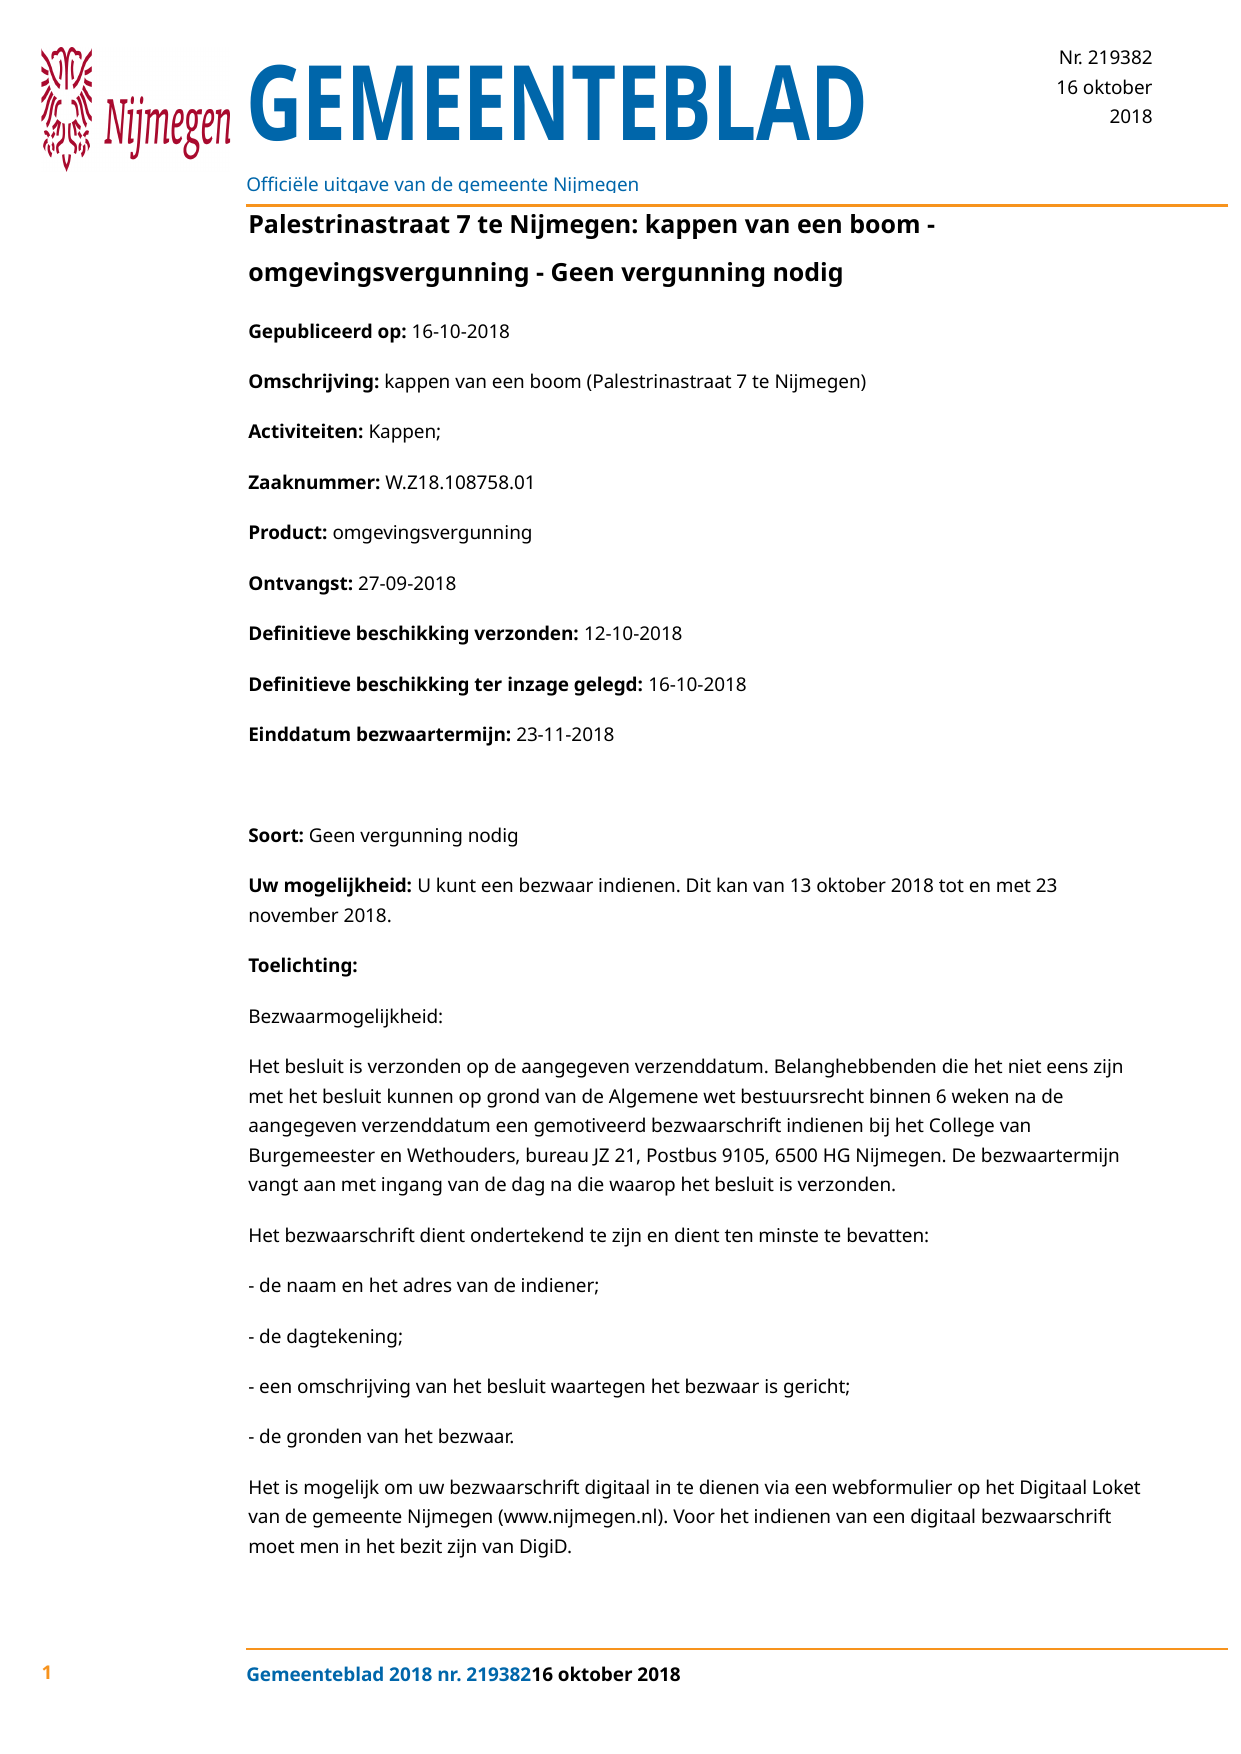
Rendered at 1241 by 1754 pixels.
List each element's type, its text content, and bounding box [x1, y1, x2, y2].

text - de naam en het adres van de indiener; [248, 1272, 1152, 1298]
text - een omschrijving van het besluit waartegen het bezwaar is gericht; [248, 1373, 1152, 1399]
text Het besluit is verzonden op de aangegeven verzenddatum. Belanghebbenden die het niet eens zijn met het besluit kunnen op grond van de Algemene wet bestuursrecht binnen 6 weken na de aangegeven verzenddatum een gemotiveerd bezwaarschrift indienen bij het College van Burgemeester en Wethouders, bureau JZ 21, Postbus 9105, 6500 HG Nijmegen. De bezwaartermijn vangt aan met ingang van de dag na die waarop het besluit is verzonden. [248, 1053, 1152, 1197]
text Activiteiten: Kappen; [248, 419, 1152, 444]
picture [41, 47, 231, 172]
text Palestrinastraat 7 te Nijmegen: kappen van een boom - omgevingsvergunning - Geen vergunning nodig [248, 207, 1152, 288]
text Bezwaarmogelijkheid: [248, 1003, 1152, 1029]
text Toelichting: [248, 952, 1152, 978]
text - de dagtekening; [248, 1323, 1152, 1349]
text - de gronden van het bezwaar. [248, 1424, 1152, 1449]
text Het is mogelijk om uw bezwaarschrift digitaal in te dienen via een webformulier op het Digitaal Loket van de gemeente Nijmegen (www.nijmegen.nl). Voor het indienen van een digitaal bezwaarschrift moet men in het bezit zijn van DigiD. [248, 1474, 1152, 1559]
text Definitieve beschikking ter inzage gelegd: 16-10-2018 [248, 671, 1152, 697]
text Soort: Geen vergunning nodig [248, 822, 1152, 848]
text Ontvangst: 27-09-2018 [248, 570, 1152, 596]
text Product: omgevingsvergunning [248, 519, 1152, 545]
text Het bezwaarschrift dient ondertekend te zijn en dient ten minste te bevatten: [248, 1222, 1152, 1248]
text Einddatum bezwaartermijn: 23-11-2018 [248, 721, 1152, 747]
text Uw mogelijkheid: U kunt een bezwaar indienen. Dit kan van 13 oktober 2018 tot en met 23 november 2018. [248, 872, 1152, 928]
text Definitieve beschikking verzonden: 12-10-2018 [248, 620, 1152, 646]
text Gepubliceerd op: 16-10-2018 [248, 318, 1152, 344]
text Zaaknummer: W.Z18.108758.01 [248, 469, 1152, 495]
text Omschrijving: kappen van een boom (Palestrinastraat 7 te Nijmegen) [248, 368, 1152, 394]
